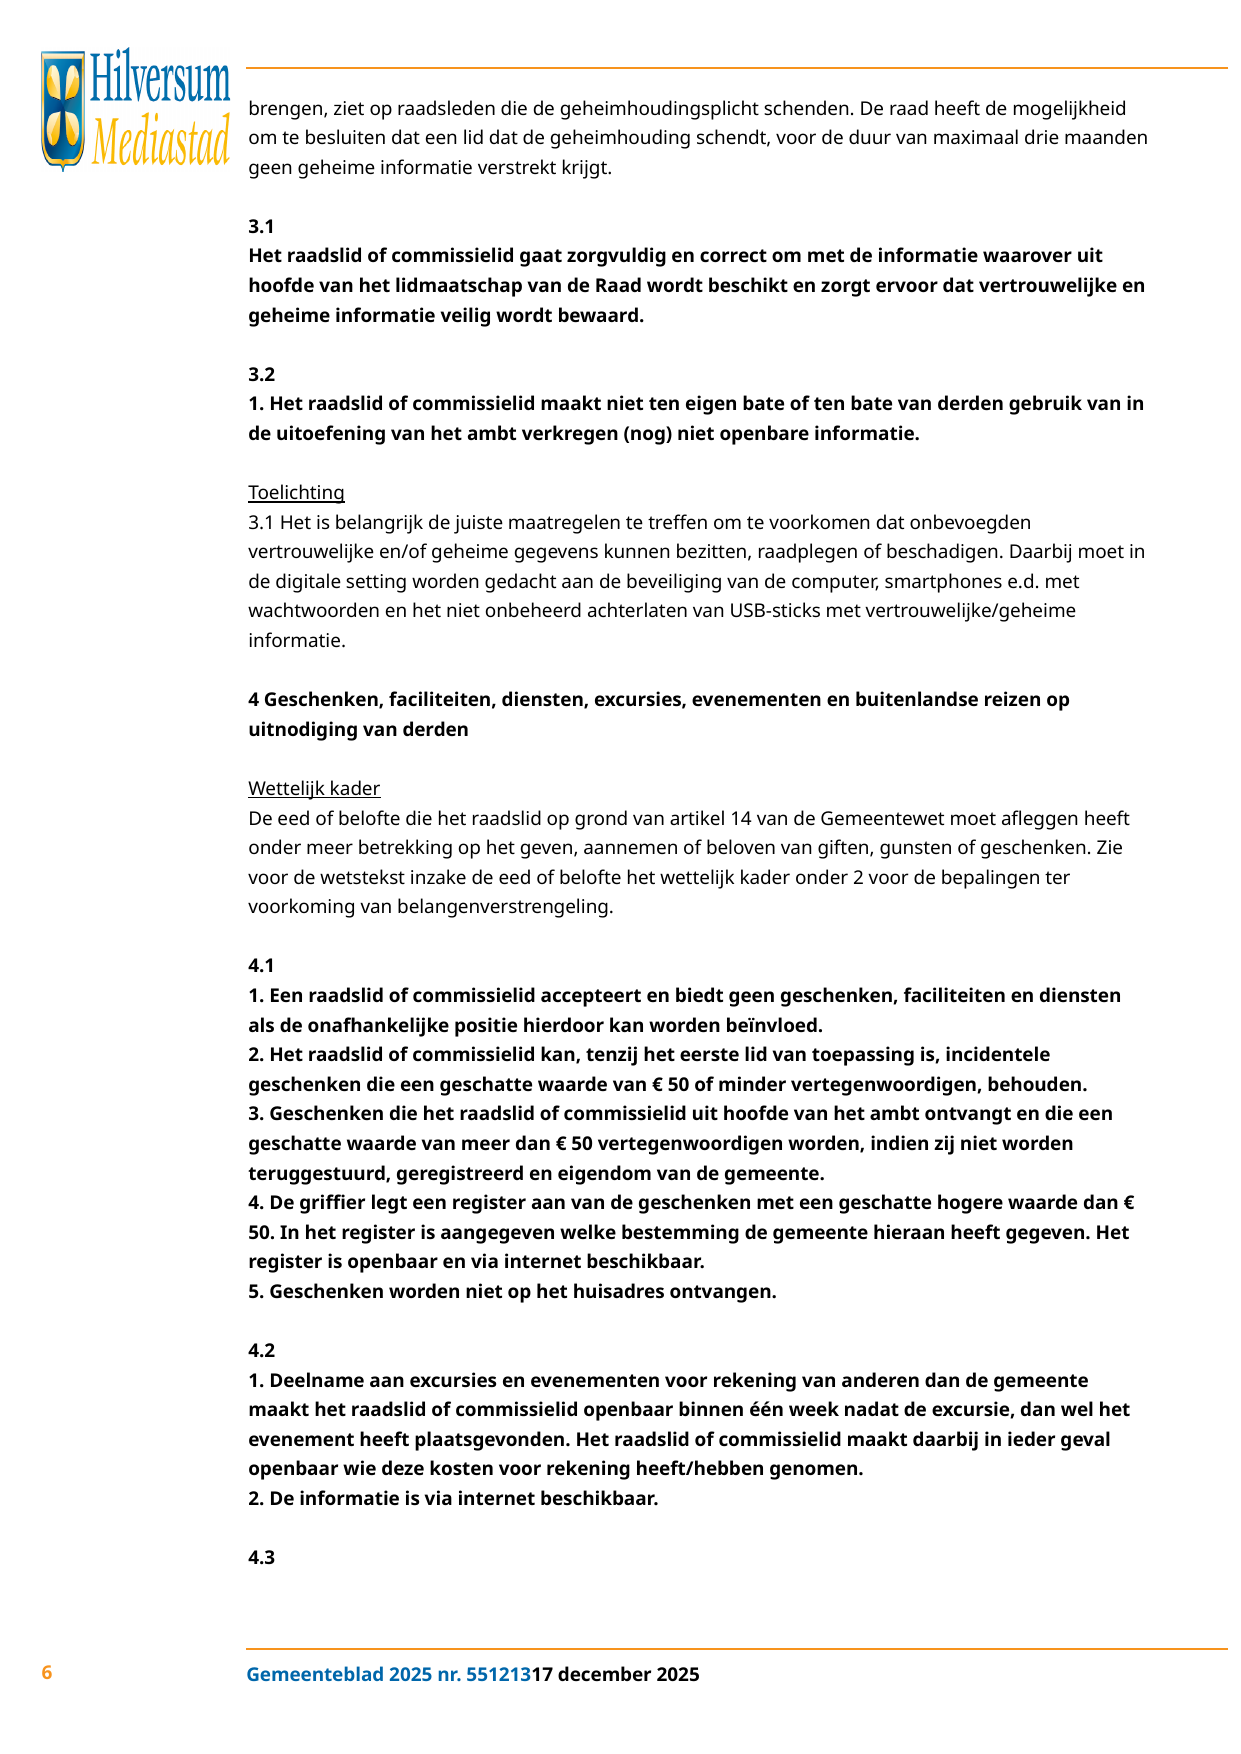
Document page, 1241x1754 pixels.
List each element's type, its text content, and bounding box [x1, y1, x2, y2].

text 1. Het raadslid of commissielid maakt niet ten eigen bate of ten bate van derden gebruik van in de uitoefening van het ambt verkregen (nog) niet openbare informatie. [248, 391, 1152, 446]
text 3.1 [248, 213, 1152, 239]
text De eed of belofte die het raadslid op grond van artikel 14 van de Gemeentewet moet afleggen heeft onder meer betrekking op het geven, aannemen of beloven van giften, gunsten of geschenken. Zie voor de wetstekst inzake de eed of belofte het wettelijk kader onder 2 voor de bepalingen ter voorkoming van belangenverstrengeling. [248, 805, 1152, 919]
picture [41, 47, 231, 172]
text 2. De informatie is via internet beschikbaar. [248, 1485, 1152, 1511]
text 4.3 [248, 1544, 1152, 1570]
text 4. De griffier legt een register aan van de geschenken met een geschatte hogere waarde dan € 50. In het register is aangegeven welke bestemming de gemeente hieraan heeft gegeven. Het register is openbaar en via internet beschikbaar. [248, 1189, 1152, 1274]
text Wettelijk kader [248, 775, 1152, 801]
text 3.2 [248, 361, 1152, 387]
text 5. Geschenken worden niet op het huisadres ontvangen. [248, 1278, 1152, 1304]
text 4.1 [248, 953, 1152, 978]
text 3. Geschenken die het raadslid of commissielid uit hoofde van het ambt ontvangt en die een geschatte waarde van meer dan € 50 vertegenwoordigen worden, indien zij niet worden teruggestuurd, geregistreerd en eigendom van de gemeente. [248, 1101, 1152, 1186]
text 1. Een raadslid of commissielid accepteert en biedt geen geschenken, faciliteiten en diensten als de onafhankelijke positie hierdoor kan worden beïnvloed. [248, 982, 1152, 1038]
text 2. Het raadslid of commissielid kan, tenzij het eerste lid van toepassing is, incidentele geschenken die een geschatte waarde van € 50 of minder vertegenwoordigen, behouden. [248, 1041, 1152, 1097]
text 4.2 [248, 1337, 1152, 1363]
text Het raadslid of commissielid gaat zorgvuldig en correct om met de informatie waarover uit hoofde van het lidmaatschap van de Raad wordt beschikt en zorgt ervoor dat vertrouwelijke en geheime informatie veilig wordt bewaard. [248, 243, 1152, 328]
text 4 Geschenken, faciliteiten, diensten, excursies, evenementen en buitenlandse reizen op uitnodiging van derden [248, 686, 1152, 742]
text Toelichting [248, 479, 1152, 505]
text 1. Deelname aan excursies en evenementen voor rekening van anderen dan de gemeente maakt het raadslid of commissielid openbaar binnen één week nadat de excursie, dan wel het evenement heeft plaatsgevonden. Het raadslid of commissielid maakt daarbij in ieder geval openbaar wie deze kosten voor rekening heeft/hebben genomen. [248, 1367, 1152, 1481]
text 3.1 Het is belangrijk de juiste maatregelen te treffen om te voorkomen dat onbevoegden vertrouwelijke en/of geheime gegevens kunnen bezitten, raadplegen of beschadigen. Daarbij moet in de digitale setting worden gedacht aan de beveiliging van de computer, smartphones e.d. met wachtwoorden en het niet onbeheerd achterlaten van USB-sticks met vertrouwelijke/geheime informatie. [248, 509, 1152, 653]
text brengen, ziet op raadsleden die de geheimhoudingsplicht schenden. De raad heeft de mogelijkheid om te besluiten dat een lid dat de geheimhouding schendt, voor de duur van maximaal drie maanden geen geheime informatie verstrekt krijgt. [248, 95, 1152, 180]
